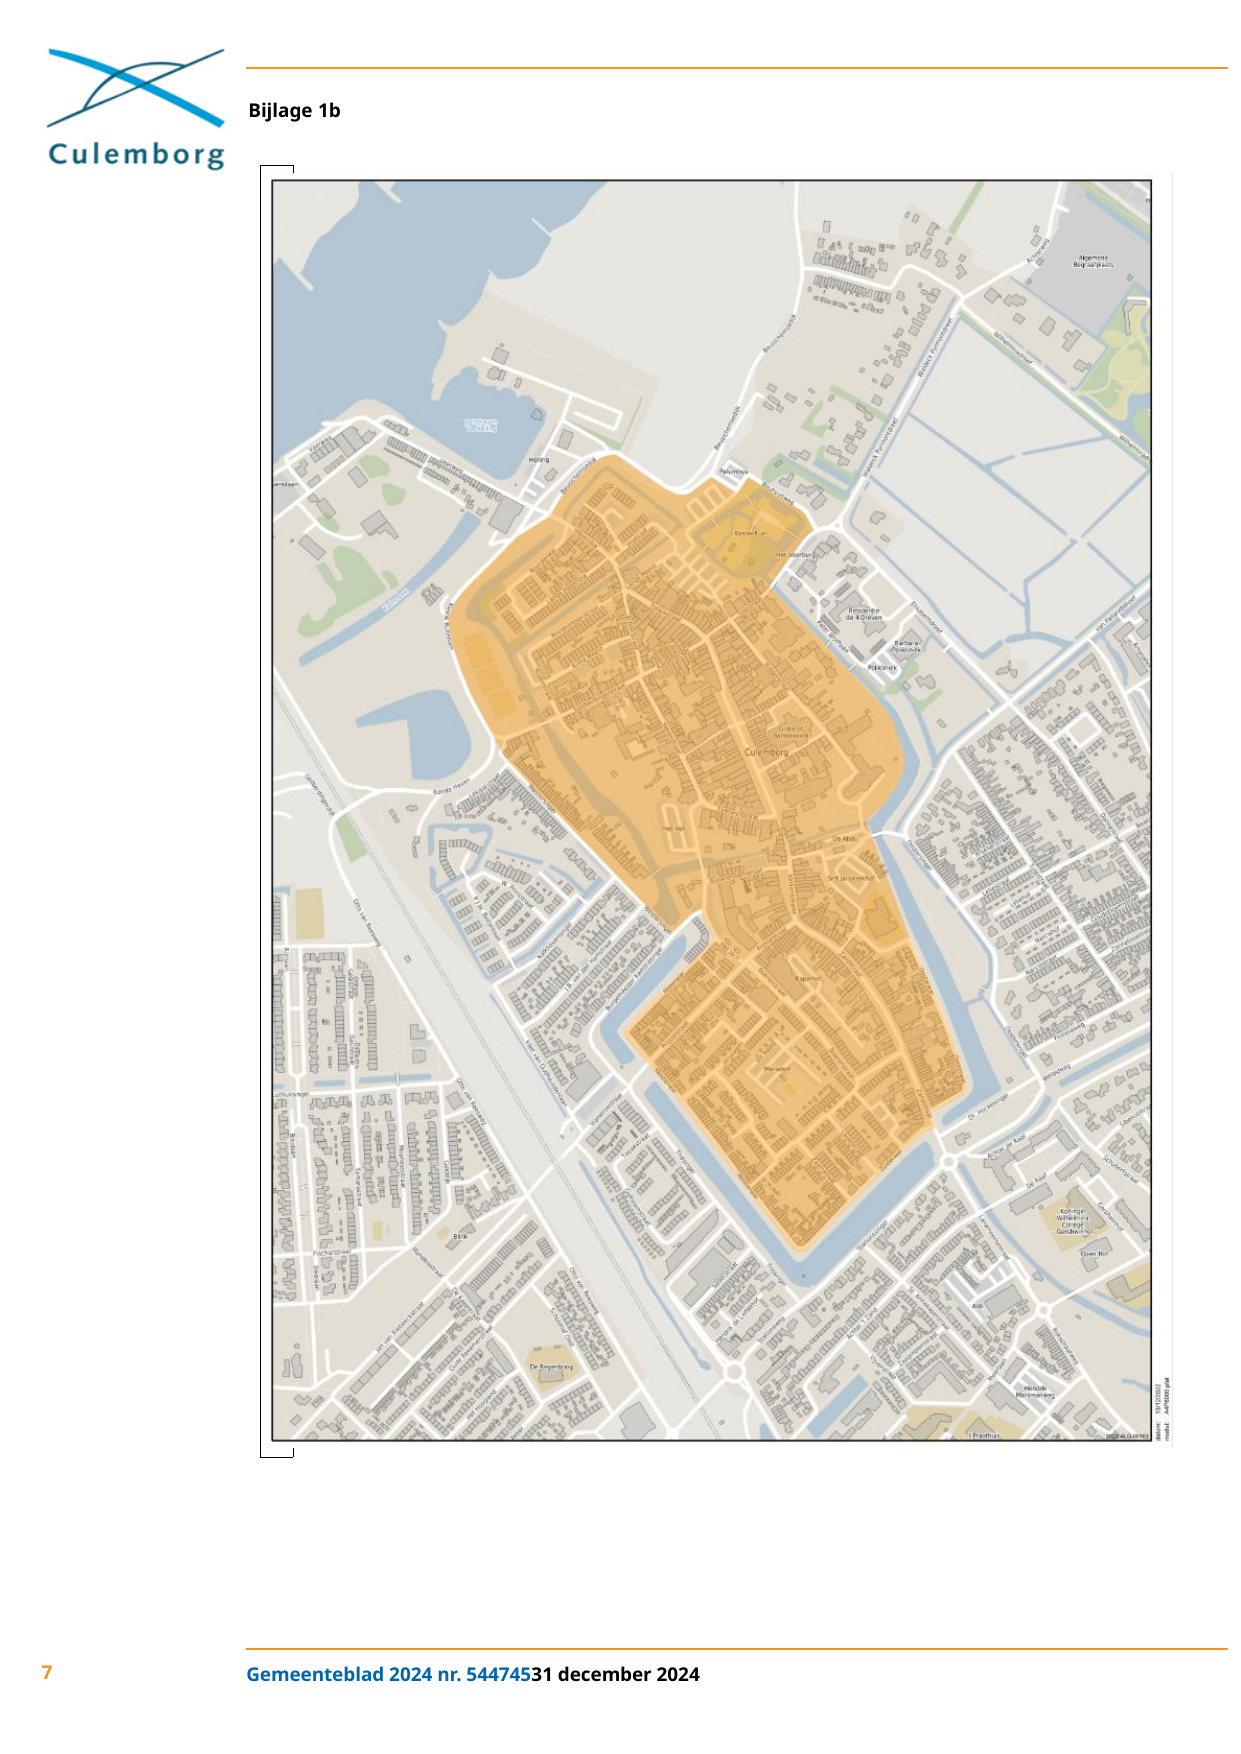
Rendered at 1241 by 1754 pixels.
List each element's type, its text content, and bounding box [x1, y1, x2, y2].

picture [268, 173, 1173, 1448]
picture [41, 47, 231, 172]
text Bijlage 1b [248, 95, 1152, 123]
